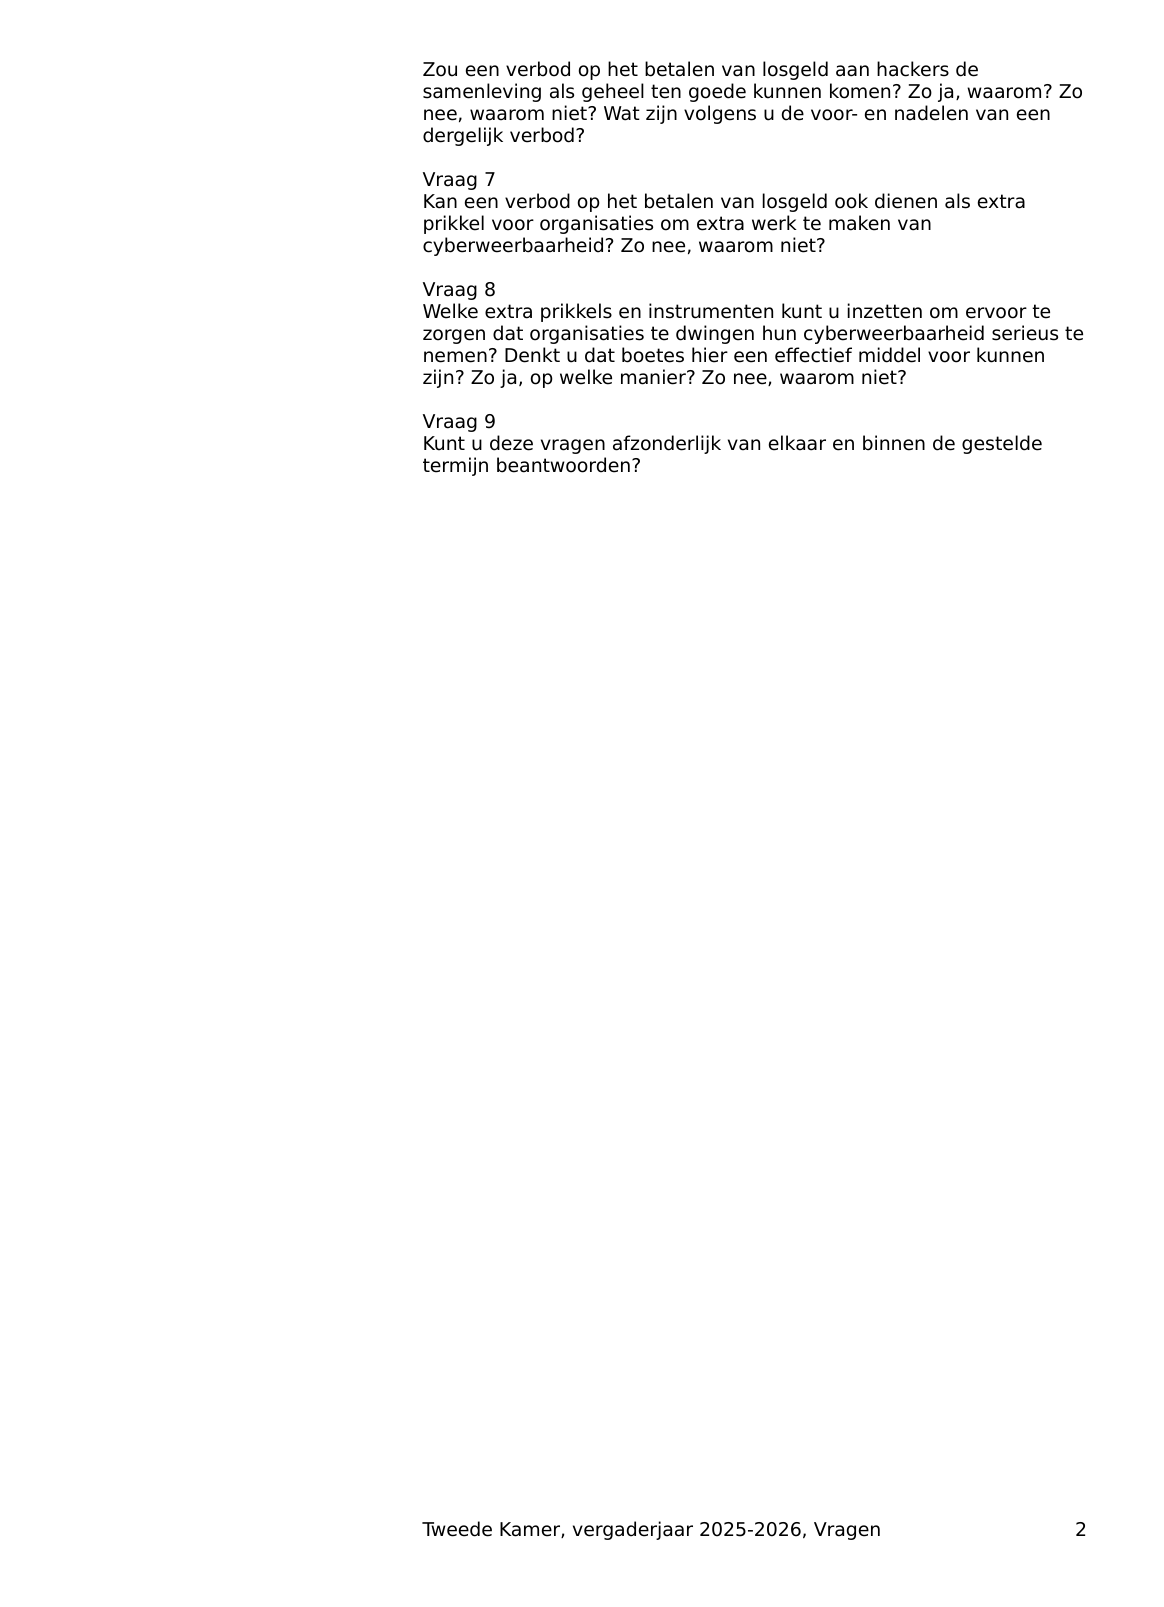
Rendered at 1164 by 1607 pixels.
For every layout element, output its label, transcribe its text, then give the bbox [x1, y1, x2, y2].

text Kan een verbod op het betalen van losgeld ook dienen als extra prikkel voor organisaties om extra werk te maken van cyberweerbaarheid? Zo nee, waarom niet? [422, 191, 1087, 257]
text Vraag 8 [422, 279, 1087, 301]
text Welke extra prikkels en instrumenten kunt u inzetten om ervoor te zorgen dat organisaties te dwingen hun cyberweerbaarheid serieus te nemen? Denkt u dat boetes hier een effectief middel voor kunnen zijn? Zo ja, op welke manier? Zo nee, waarom niet? [422, 301, 1087, 389]
text Kunt u deze vragen afzonderlijk van elkaar en binnen de gestelde termijn beantwoorden? [422, 433, 1087, 477]
text Vraag 7 [422, 169, 1087, 191]
text Vraag 9 [422, 411, 1087, 433]
text Zou een verbod op het betalen van losgeld aan hackers de samenleving als geheel ten goede kunnen komen? Zo ja, waarom? Zo nee, waarom niet? Wat zijn volgens u de voor- en nadelen van een dergelijk verbod? [422, 59, 1087, 147]
